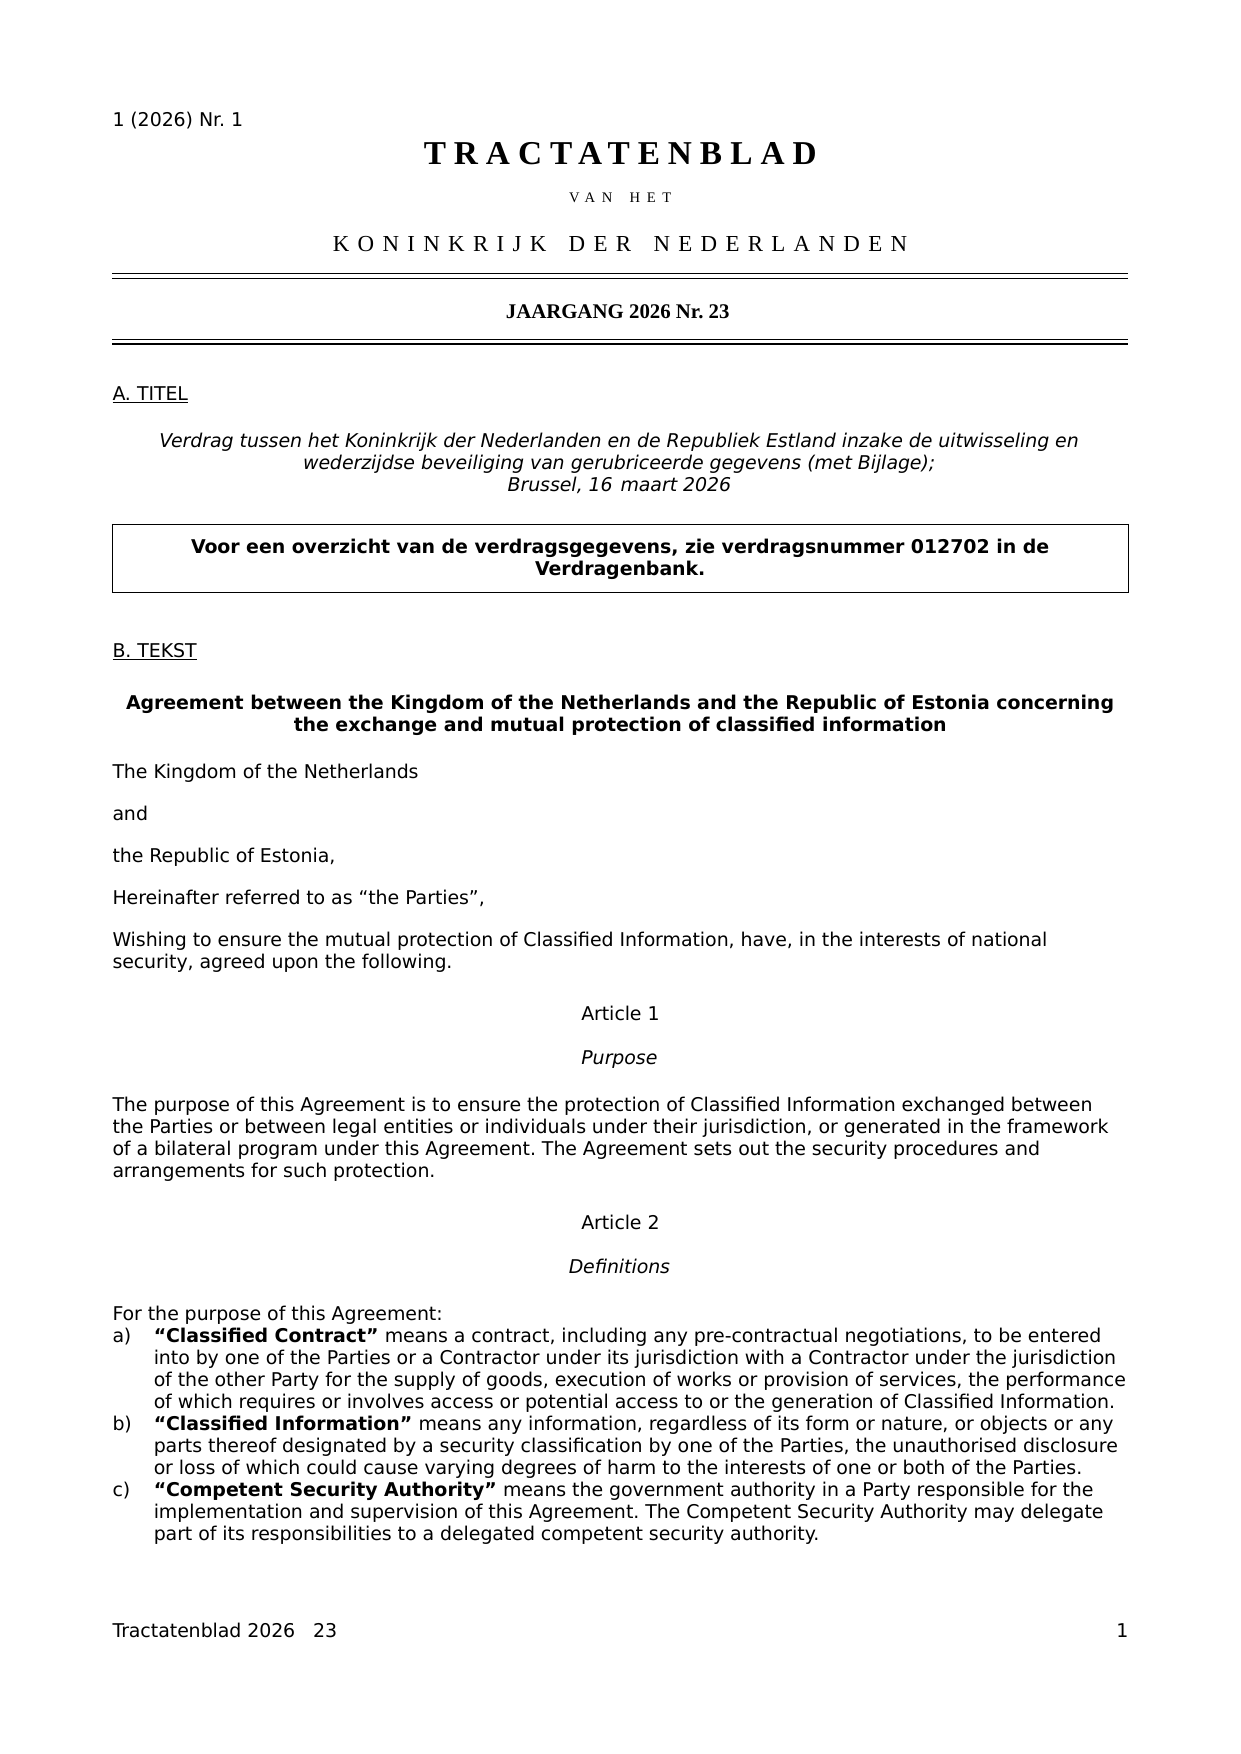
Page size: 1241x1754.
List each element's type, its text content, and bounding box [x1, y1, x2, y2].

text TRACTATENBLAD [112, 133, 1128, 172]
text The Kingdom of the Netherlands [112, 761, 1128, 783]
subtitle A. TITEL [112, 383, 1128, 405]
text VAN HET [112, 189, 1128, 206]
text JAARGANG 2026 Nr. 23 [112, 299, 1128, 323]
text Verdrag tussen het Koninkrijk der Nederlanden en de Republiek Estland inzake de uitwisseling en wederzijdse beveiliging van gerubriceerde gegevens (met Bijlage); [112, 430, 1128, 474]
text 1 (2026) Nr. 1 [112, 109, 1128, 131]
text the Republic of Estonia, [112, 845, 1128, 867]
text Wishing to ensure the mutual protection of Classified Information, have, in the interests of national security, agreed upon the following. [112, 929, 1128, 973]
text KONINKRIJK DER NEDERLANDEN [112, 229, 1128, 256]
text The purpose of this Agreement is to ensure the protection of Classified Information exchanged between the Parties or between legal entities or individuals under their jurisdiction, or generated in the framework of a bilateral program under this Agreement. The Agreement sets out the security procedures and arrangements for such protection. [112, 1094, 1128, 1182]
text a) “Classified Contract” means a contract, including any pre-contractual negotiations, to be entered into by one of the Parties or a Contractor under its jurisdiction with a Contractor under the jurisdiction of the other Party for the supply of goods, execution of works or provision of services, the performance of which requires or involves access or potential access to or the generation of Classified Information. [112, 1325, 1128, 1413]
text Brussel, 16 maart 2026 [112, 474, 1128, 496]
text c) “Competent Security Authority” means the government authority in a Party responsible for the implementation and supervision of this Agreement. The Competent Security Authority may delegate part of its responsibilities to a delegated competent security authority. [112, 1478, 1128, 1544]
subtitle Article 2 Definitions [112, 1212, 1128, 1278]
text and [112, 803, 1128, 825]
subtitle B. TEKST [112, 640, 1128, 662]
subtitle Agreement between the Kingdom of the Netherlands and the Republic of Estonia concerning the exchange and mutual protection of classified information [112, 692, 1128, 736]
text Hereinafter referred to as “the Parties”, [112, 887, 1128, 909]
text b) “Classified Information” means any information, regardless of its form or nature, or objects or any parts thereof designated by a security classification by one of the Parties, the unauthorised disclosure or loss of which could cause varying degrees of harm to the interests of one or both of the Parties. [112, 1413, 1128, 1478]
subtitle Article 1 Purpose [112, 1003, 1128, 1069]
text For the purpose of this Agreement: [112, 1303, 1128, 1325]
